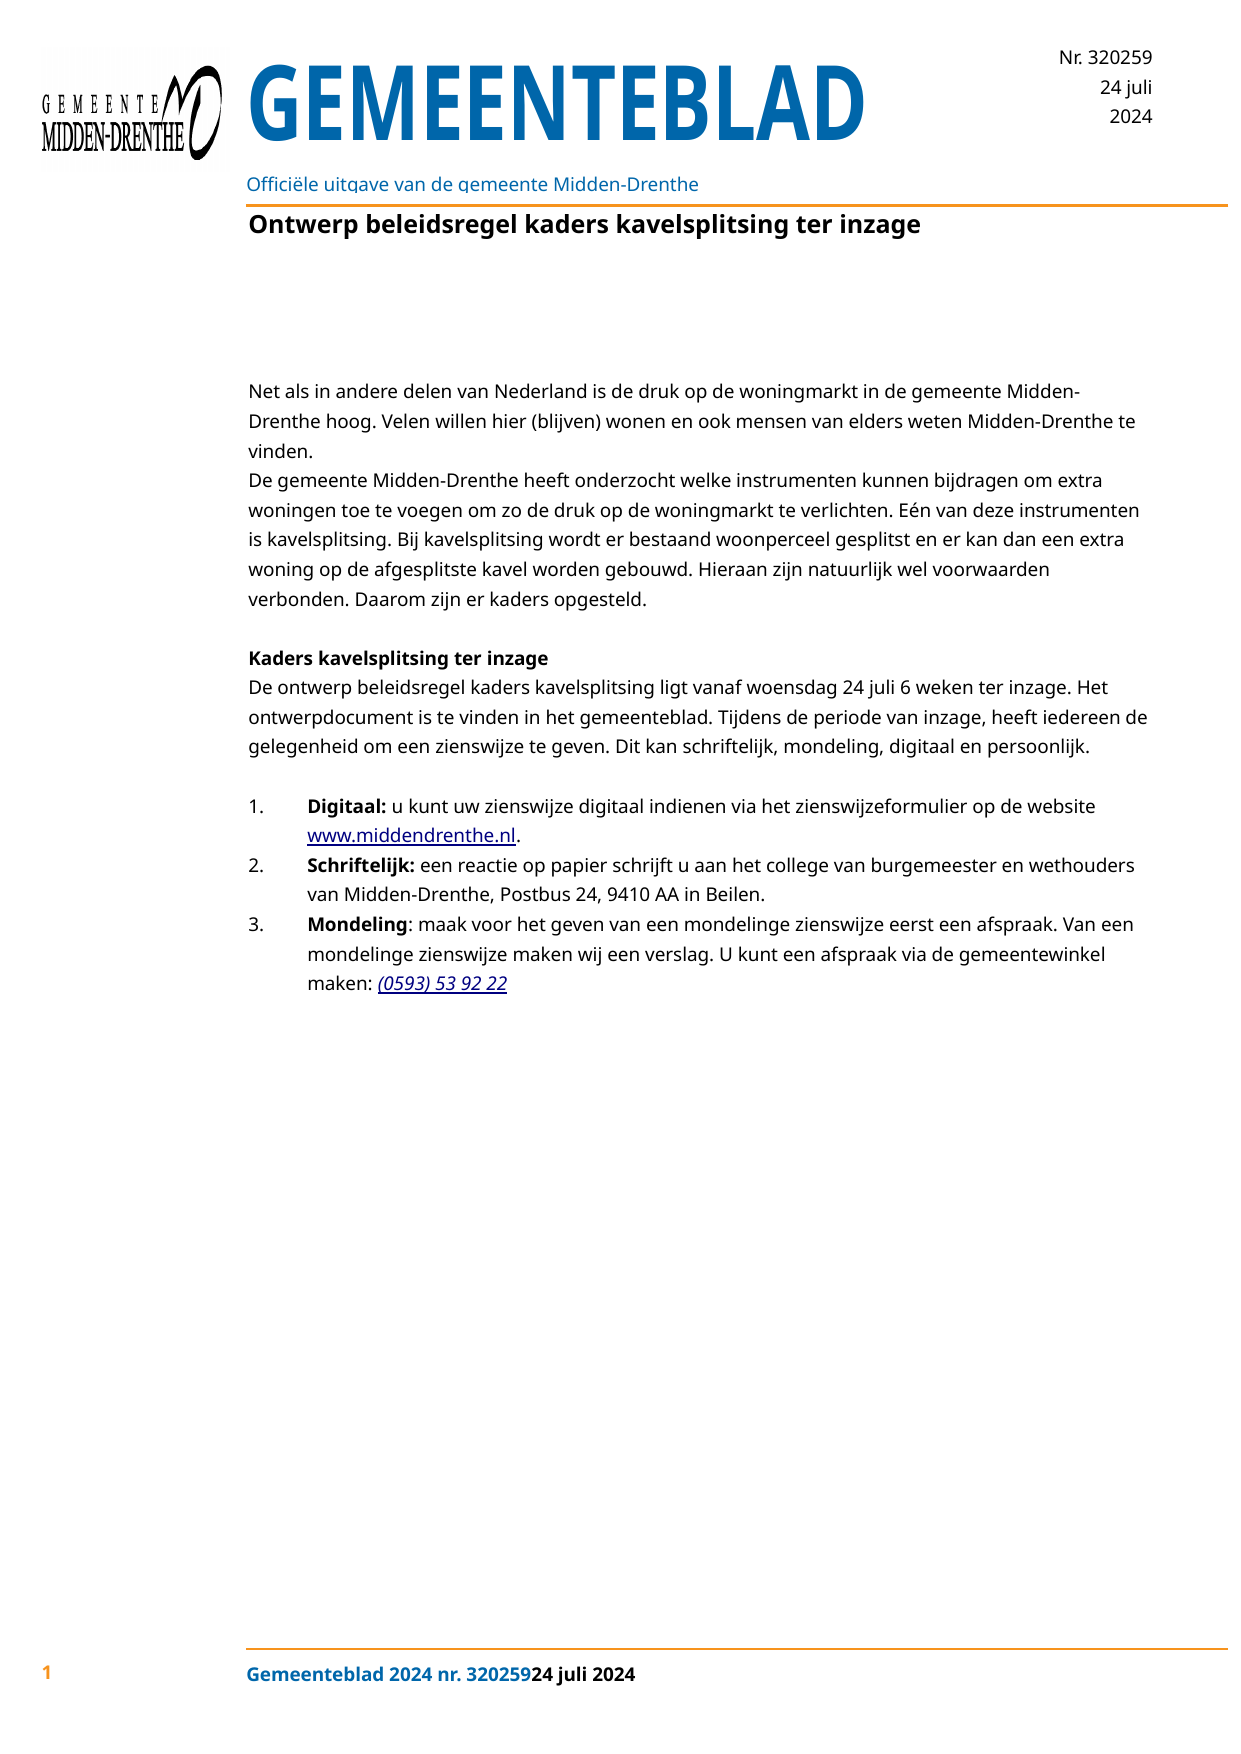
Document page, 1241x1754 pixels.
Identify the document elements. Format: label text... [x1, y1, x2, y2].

list Mondeling: maak voor het geven van een mondelinge zienswijze eerst een afspraak. Van een mondelinge zienswijze maken wij een verslag. U kunt een afspraak via de gemeentewinkel maken: (0593) 53 92 22 [248, 911, 1152, 996]
list Schriftelijk: een reactie op papier schrijft u aan het college van burgemeester en wethouders van Midden-Drenthe, Postbus 24, 9410 AA in Beilen. [248, 852, 1152, 907]
text De gemeente Midden-Drenthe heeft onderzocht welke instrumenten kunnen bijdragen om extra woningen toe te voegen om zo de druk op de woningmarkt te verlichten. Eén van deze instrumenten is kavelsplitsing. Bij kavelsplitsing wordt er bestaand woonperceel gesplitst en er kan dan een extra woning op de afgesplitste kavel worden gebouwd. Hieraan zijn natuurlijk wel voorwaarden verbonden. Daarom zijn er kaders opgesteld. [248, 467, 1152, 612]
text De ontwerp beleidsregel kaders kavelsplitsing ligt vanaf woensdag 24 juli 6 weken ter inzage. Het ontwerpdocument is te vinden in het gemeenteblad. Tijdens de periode van inzage, heeft iedereen de gelegenheid om een zienswijze te geven. Dit kan schriftelijk, mondeling, digitaal en persoonlijk. [248, 674, 1152, 759]
picture [41, 47, 231, 172]
text Ontwerp beleidsregel kaders kavelsplitsing ter inzage [248, 207, 1152, 241]
text Kaders kavelsplitsing ter inzage [248, 645, 1152, 671]
text Net als in andere delen van Nederland is de druk op de woningmarkt in de gemeente Midden-Drenthe hoog. Velen willen hier (blijven) wonen en ook mensen van elders weten Midden-Drenthe te vinden. [248, 379, 1152, 464]
list Digitaal: u kunt uw zienswijze digitaal indienen via het zienswijzeformulier op de website www.middendrenthe.nl. [248, 793, 1152, 848]
